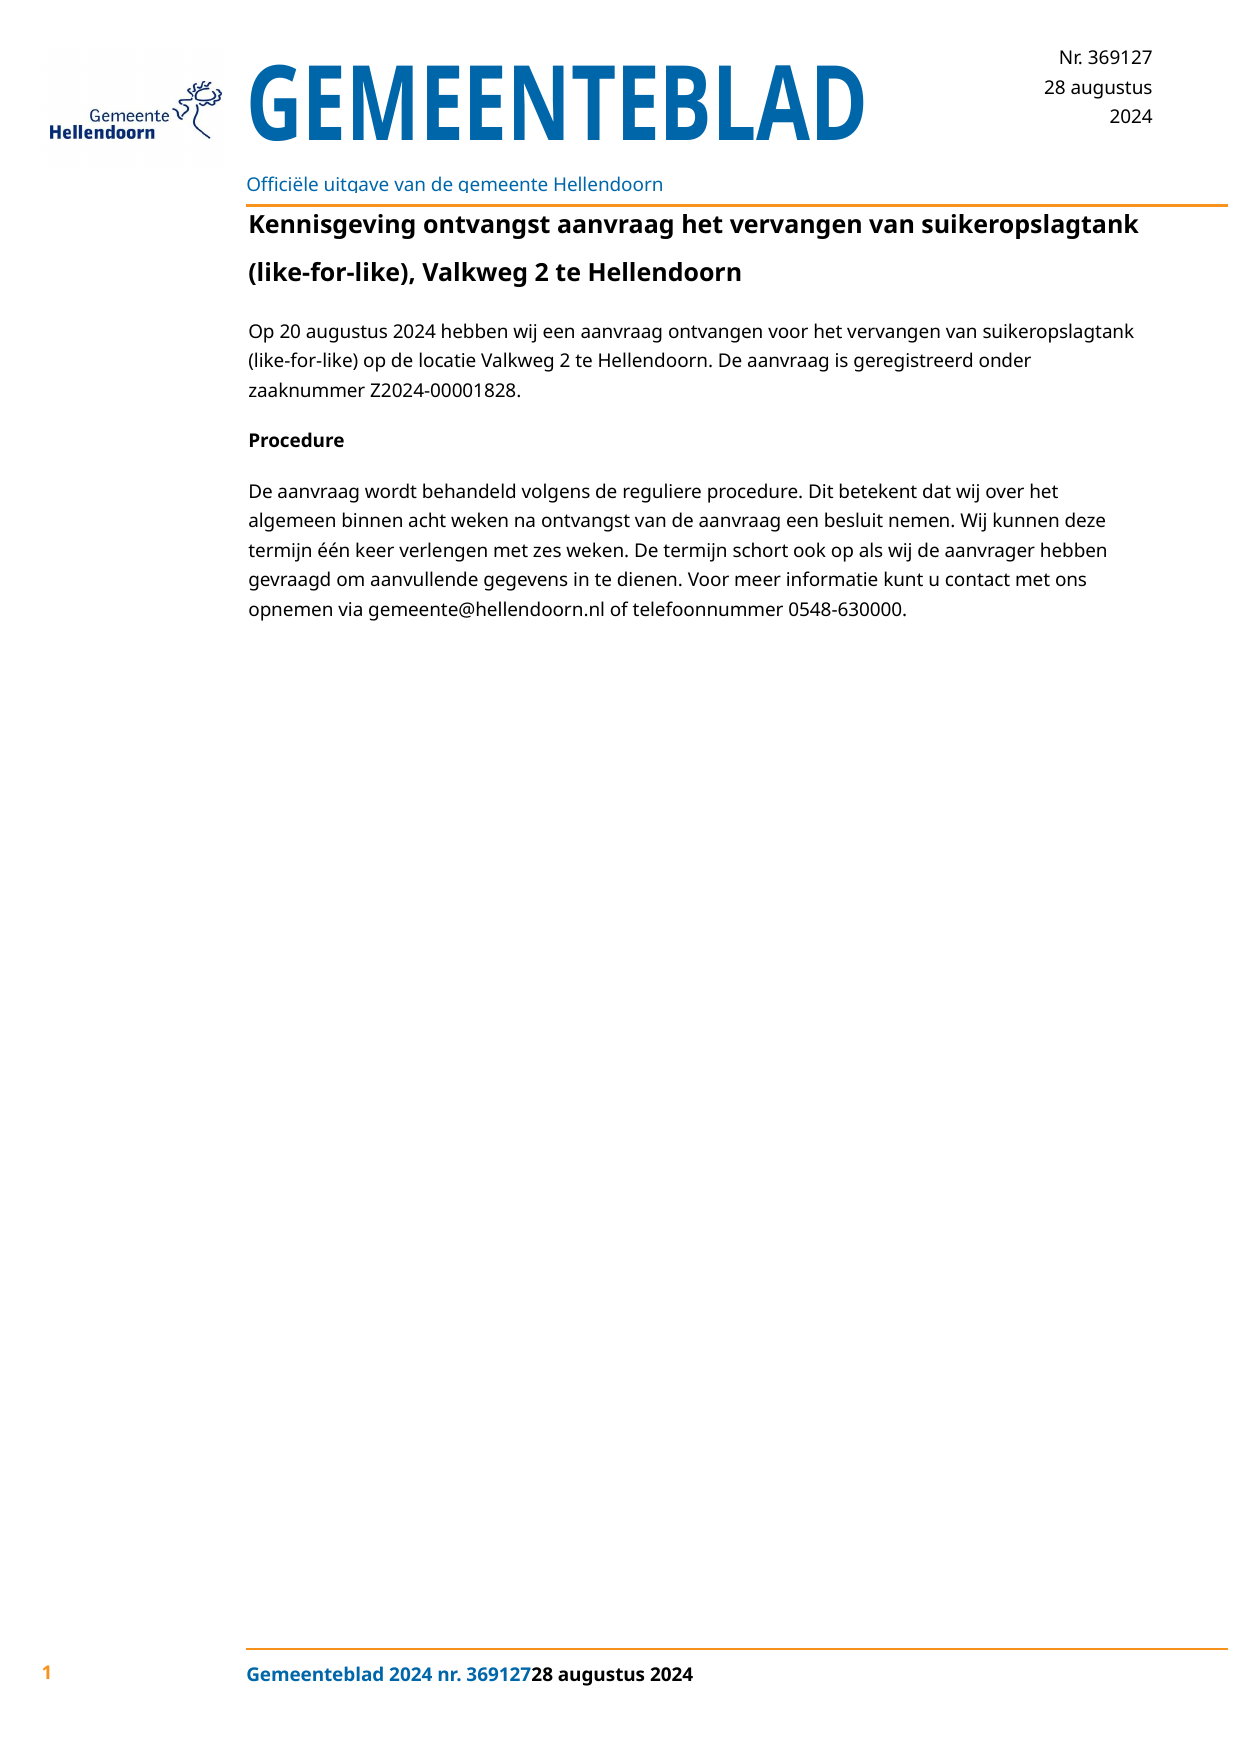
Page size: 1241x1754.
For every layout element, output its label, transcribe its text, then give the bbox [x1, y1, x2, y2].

text De aanvraag wordt behandeld volgens de reguliere procedure. Dit betekent dat wij over het algemeen binnen acht weken na ontvangst van de aanvraag een besluit nemen. Wij kunnen deze termijn één keer verlengen met zes weken. De termijn schort ook op als wij de aanvrager hebben gevraagd om aanvullende gegevens in te dienen. Voor meer informatie kunt u contact met ons opnemen via gemeente@hellendoorn.nl of telefoonnummer 0548-630000. [248, 478, 1152, 622]
text Op 20 augustus 2024 hebben wij een aanvraag ontvangen voor het vervangen van suikeropslagtank (like-for-like) op de locatie Valkweg 2 te Hellendoorn. De aanvraag is geregistreerd onder zaaknummer Z2024-00001828. [248, 318, 1152, 403]
text Procedure [248, 427, 1152, 453]
text Kennisgeving ontvangst aanvraag het vervangen van suikeropslagtank (like-for-like), Valkweg 2 te Hellendoorn [248, 207, 1152, 288]
picture [41, 47, 231, 172]
